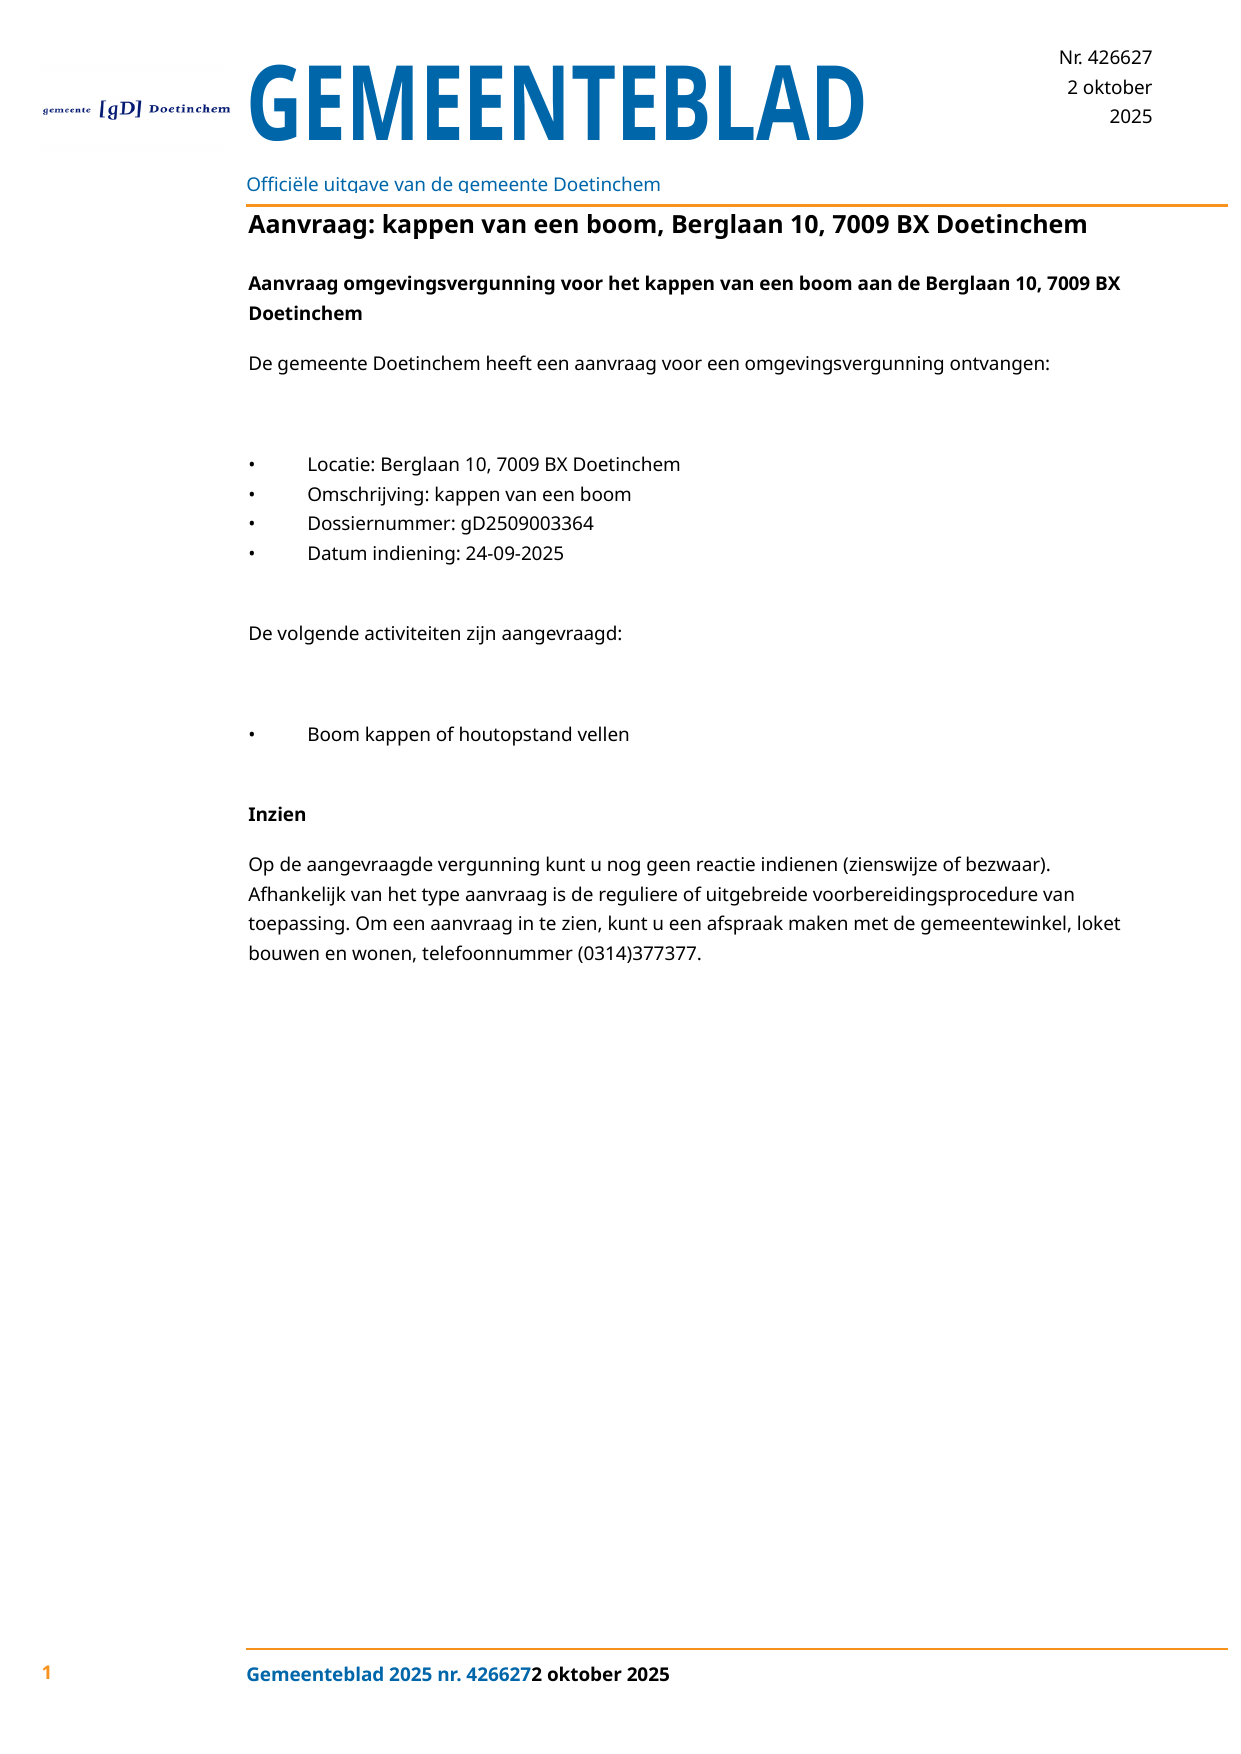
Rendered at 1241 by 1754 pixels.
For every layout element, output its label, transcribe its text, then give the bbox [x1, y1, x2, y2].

list Boom kappen of houtopstand vellen [248, 721, 1152, 746]
list Datum indiening: 24-09-2025 [248, 540, 1152, 566]
list Omschrijving: kappen van een boom [248, 481, 1152, 506]
text De gemeente Doetinchem heeft een aanvraag voor een omgevingsvergunning ontvangen: [248, 350, 1152, 376]
list Locatie: Berglaan 10, 7009 BX Doetinchem [248, 451, 1152, 477]
picture [41, 47, 231, 172]
text De volgende activiteiten zijn aangevraagd: [248, 620, 1152, 646]
text Op de aangevraagde vergunning kunt u nog geen reactie indienen (zienswijze of bezwaar). Afhankelijk van het type aanvraag is de reguliere of uitgebreide voorbereidingsprocedure van toepassing. Om een aanvraag in te zien, kunt u een afspraak maken met de gemeentewinkel, loket bouwen en wonen, telefoonnummer (0314)377377. [248, 851, 1152, 966]
text Aanvraag omgevingsvergunning voor het kappen van een boom aan de Berglaan 10, 7009 BX Doetinchem [248, 270, 1152, 326]
text Inzien [248, 801, 1152, 826]
text Aanvraag: kappen van een boom, Berglaan 10, 7009 BX Doetinchem [248, 207, 1152, 241]
list Dossiernummer: gD2509003364 [248, 510, 1152, 536]
